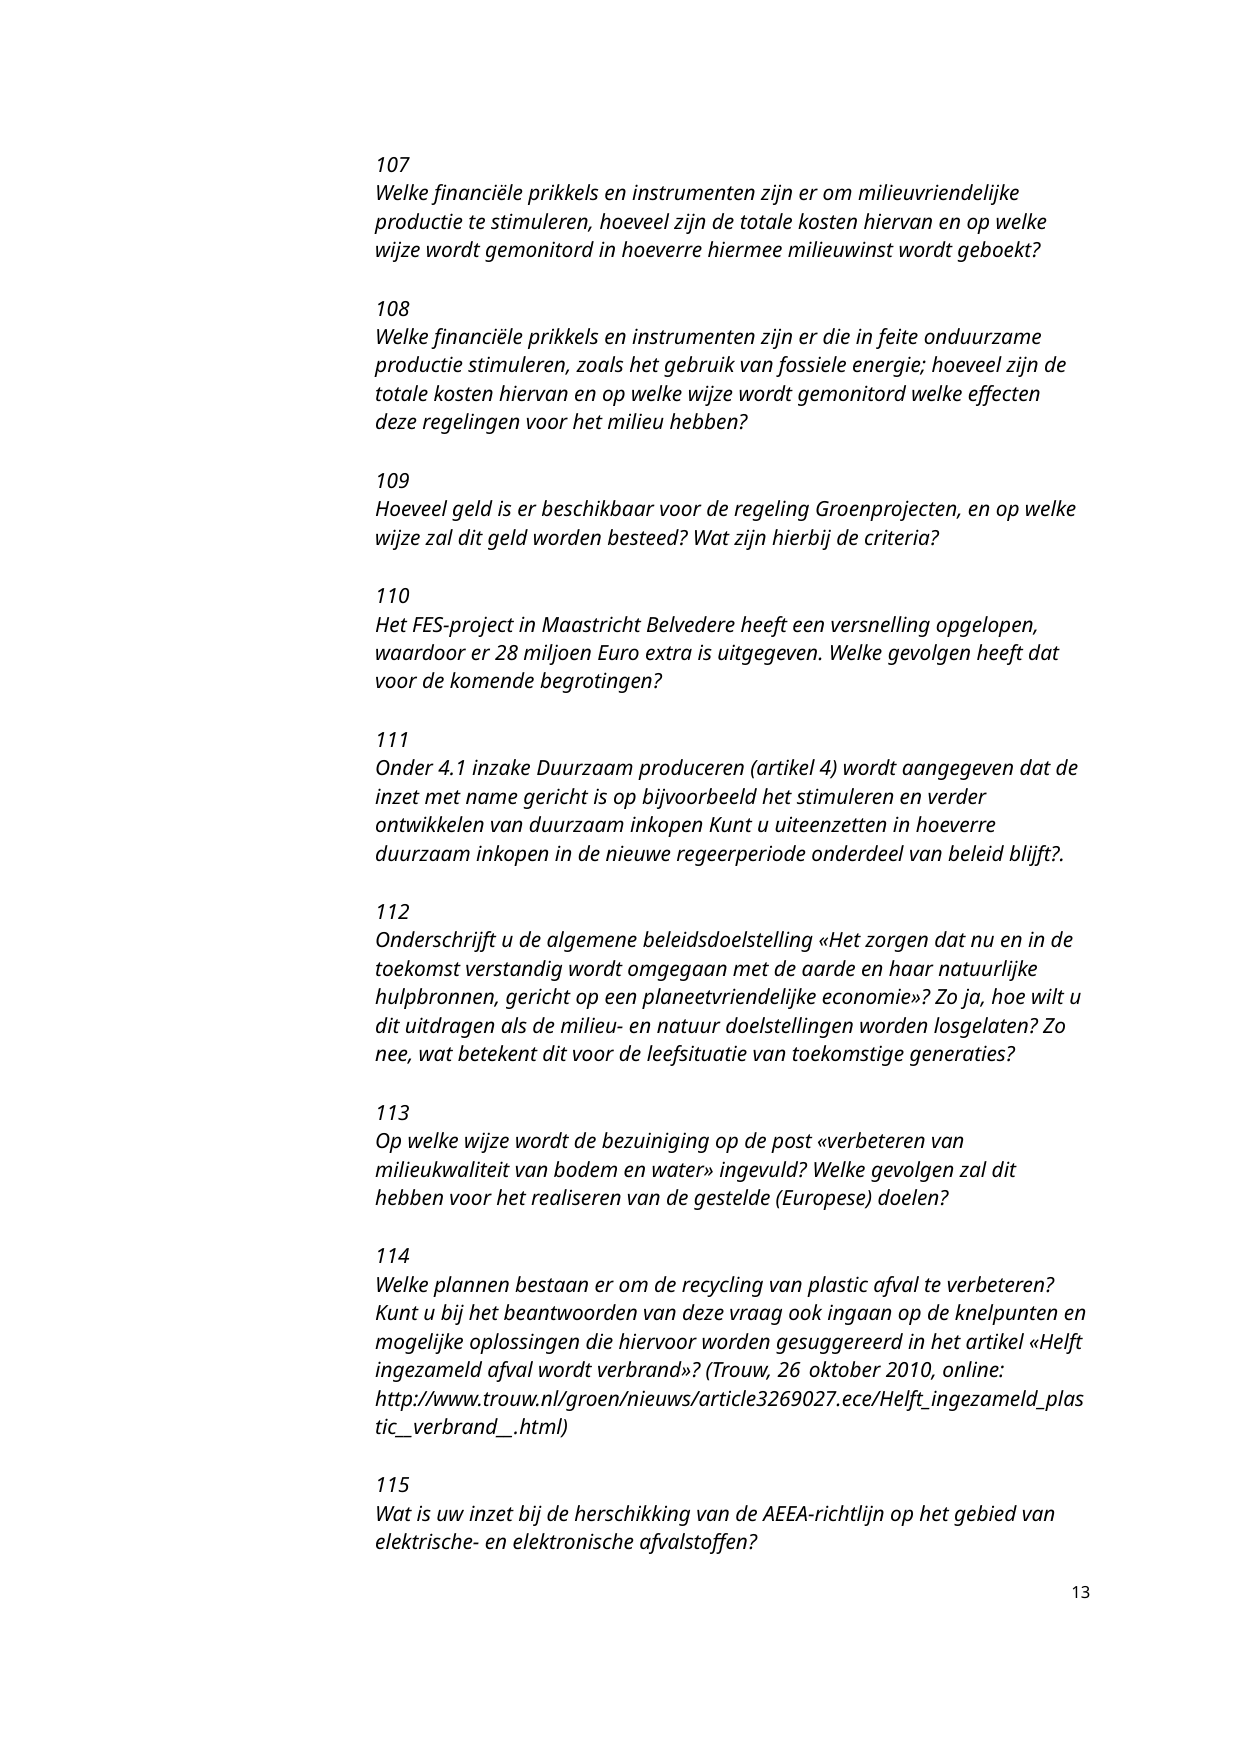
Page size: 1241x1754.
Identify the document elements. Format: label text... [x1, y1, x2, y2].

text Het FES-project in Maastricht Belvedere heeft een versnelling opgelopen, waardoor er 28 miljoen Euro extra is uitgegeven. Welke gevolgen heeft dat voor de komende begrotingen? [375, 610, 1090, 695]
text Hoeveel geld is er beschikbaar voor de regeling Groenprojecten, en op welke wijze zal dit geld worden besteed? Wat zijn hierbij de criteria? [375, 494, 1090, 551]
text Onderschrijft u de algemene beleidsdoelstelling «Het zorgen dat nu en in de toekomst verstandig wordt omgegaan met de aarde en haar natuurlijke hulpbronnen, gericht op een planeetvriendelijke economie»? Zo ja, hoe wilt u dit uitdragen als de milieu- en natuur doelstellingen worden losgelaten? Zo nee, wat betekent dit voor de leefsituatie van toekomstige generaties? [375, 926, 1090, 1068]
text 113 [375, 1098, 1090, 1126]
text 108 [375, 294, 1090, 322]
text 112 [375, 897, 1090, 926]
text Welke plannen bestaan er om de recycling van plastic afval te verbeteren? Kunt u bij het beantwoorden van deze vraag ook ingaan op de knelpunten en mogelijke oplossingen die hiervoor worden gesuggereerd in het artikel «Helft ingezameld afval wordt verbrand»? (Trouw, 26 oktober 2010, online: http://www.trouw.nl/groen/nieuws/article3269027.ece/Helft_ingezameld_plastic__verbrand__.html) [375, 1270, 1090, 1441]
text 107 [375, 150, 1090, 178]
text Welke financiële prikkels en instrumenten zijn er om milieuvriendelijke productie te stimuleren, hoeveel zijn de totale kosten hiervan en op welke wijze wordt gemonitord in hoeverre hiermee milieuwinst wordt geboekt? [375, 178, 1090, 264]
text 110 [375, 581, 1090, 610]
text Wat is uw inzet bij de herschikking van de AEEA-richtlijn op het gebied van elektrische- en elektronische afvalstoffen? [375, 1499, 1090, 1556]
text Welke financiële prikkels en instrumenten zijn er die in feite onduurzame productie stimuleren, zoals het gebruik van fossiele energie; hoeveel zijn de totale kosten hiervan en op welke wijze wordt gemonitord welke effecten deze regelingen voor het milieu hebben? [375, 322, 1090, 436]
text 109 [375, 466, 1090, 494]
text 111 [375, 725, 1090, 753]
text Onder 4.1 inzake Duurzaam produceren (artikel 4) wordt aangegeven dat de inzet met name gericht is op bijvoorbeeld het stimuleren en verder ontwikkelen van duurzaam inkopen Kunt u uiteenzetten in hoeverre duurzaam inkopen in de nieuwe regeerperiode onderdeel van beleid blijft?. [375, 753, 1090, 867]
text Op welke wijze wordt de bezuiniging op de post «verbeteren van milieukwaliteit van bodem en water» ingevuld? Welke gevolgen zal dit hebben voor het realiseren van de gestelde (Europese) doelen? [375, 1126, 1090, 1212]
text 114 [375, 1242, 1090, 1270]
text 115 [375, 1471, 1090, 1499]
